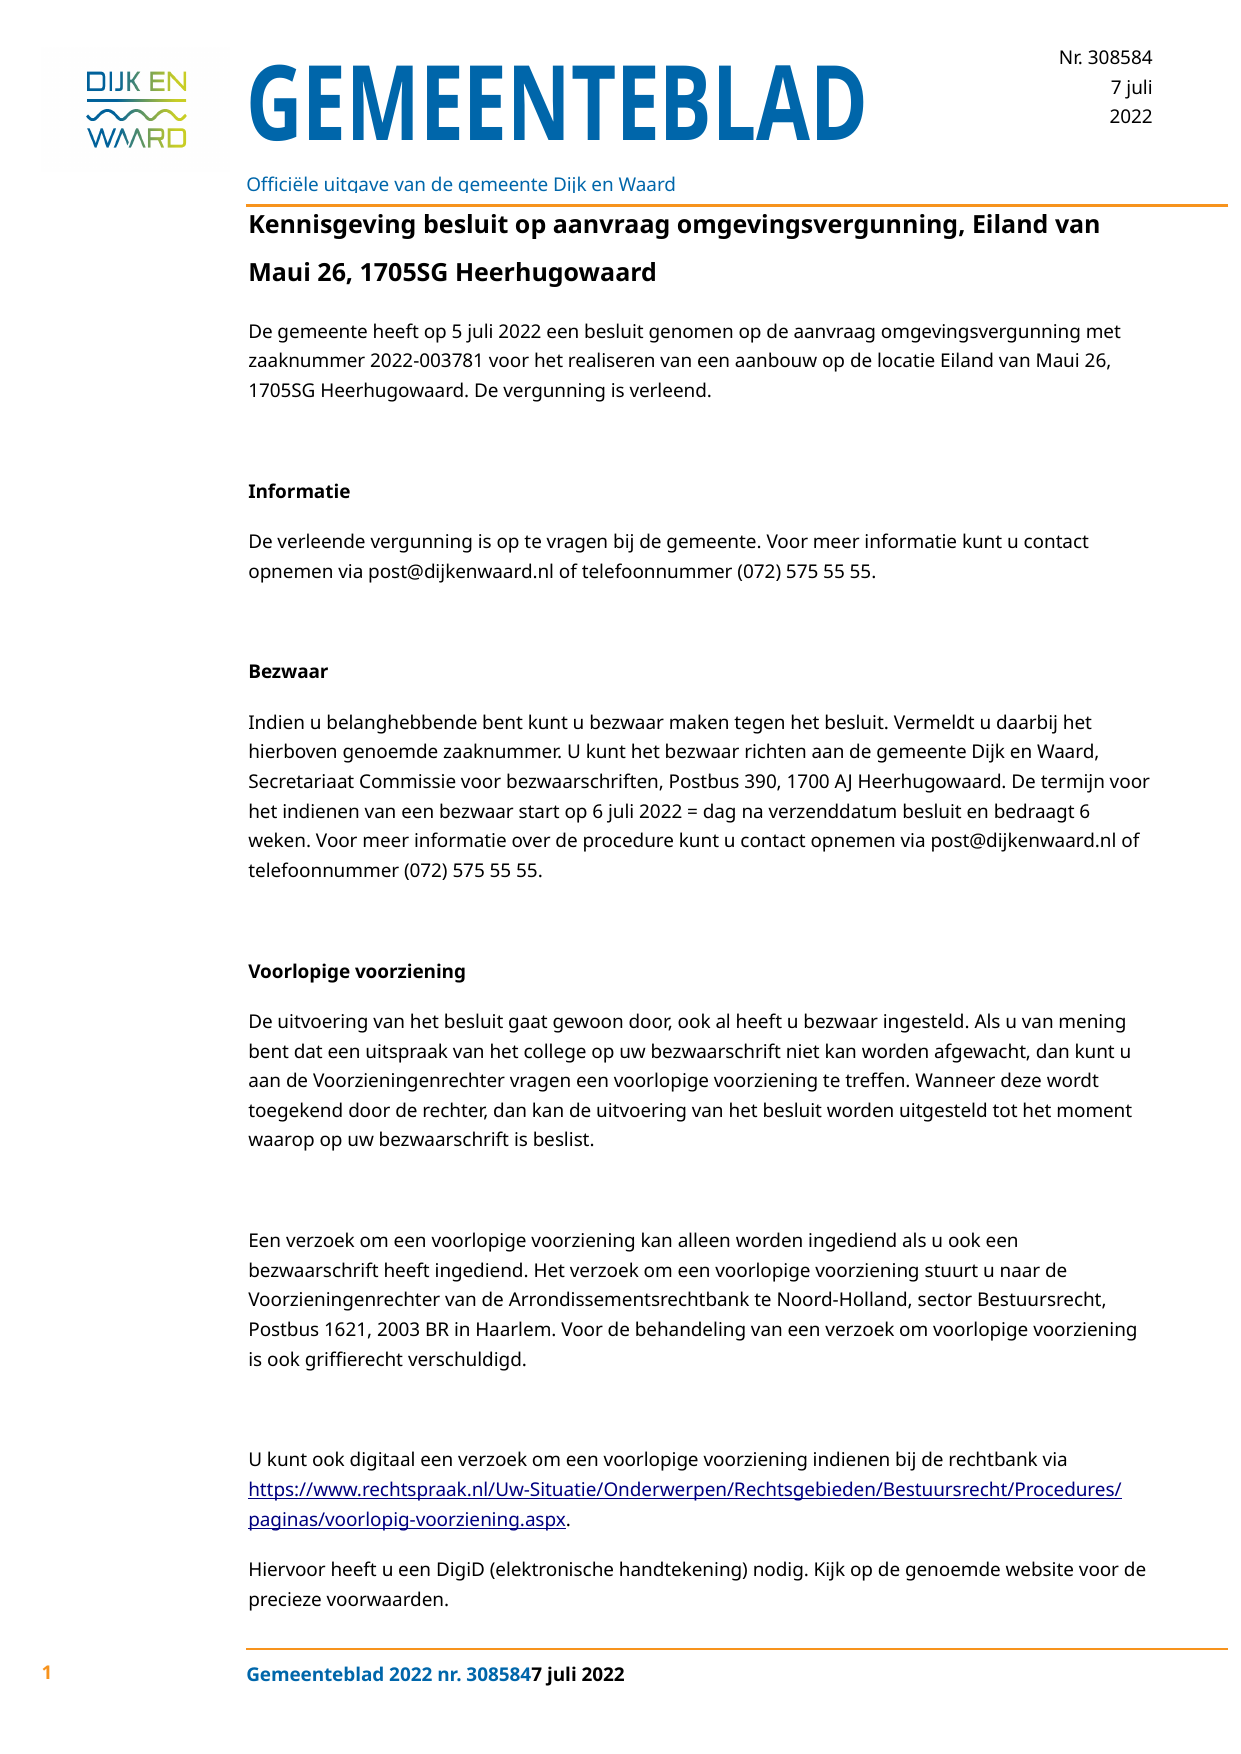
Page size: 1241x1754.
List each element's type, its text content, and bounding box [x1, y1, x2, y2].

text Hiervoor heeft u een DigiD (elektronische handtekening) nodig. Kijk op de genoemde website voor de precieze voorwaarden. [248, 1556, 1152, 1612]
text Kennisgeving besluit op aanvraag omgevingsvergunning, Eiland van Maui 26, 1705SG Heerhugowaard [248, 207, 1152, 288]
text De uitvoering van het besluit gaat gewoon door, ook al heeft u bezwaar ingesteld. Als u van mening bent dat een uitspraak van het college op uw bezwaarschrift niet kan worden afgewacht, dan kunt u aan de Voorzieningenrechter vragen een voorlopige voorziening te treffen. Wanneer deze wordt toegekend door de rechter, dan kan de uitvoering van het besluit worden uitgesteld tot het moment waarop op uw bezwaarschrift is beslist. [248, 1008, 1152, 1152]
text Informatie [248, 478, 1152, 504]
text Een verzoek om een voorlopige voorziening kan alleen worden ingediend als u ook een bezwaarschrift heeft ingediend. Het verzoek om een voorlopige voorziening stuurt u naar de Voorzieningenrechter van de Arrondissementsrechtbank te Noord-Holland, sector Bestuursrecht, Postbus 1621, 2003 BR in Haarlem. Voor de behandeling van een verzoek om voorlopige voorziening is ook griffierecht verschuldigd. [248, 1227, 1152, 1372]
picture [41, 47, 231, 172]
text Indien u belanghebbende bent kunt u bezwaar maken tegen het besluit. Vermeldt u daarbij het hierboven genoemde zaaknummer. U kunt het bezwaar richten aan de gemeente Dijk en Waard, Secretariaat Commissie voor bezwaarschriften, Postbus 390, 1700 AJ Heerhugowaard. De termijn voor het indienen van een bezwaar start op 6 juli 2022 = dag na verzenddatum besluit en bedraagt 6 weken. Voor meer informatie over de procedure kunt u contact opnemen via post@dijkenwaard.nl of telefoonnummer (072) 575 55 55. [248, 709, 1152, 883]
text U kunt ook digitaal een verzoek om een voorlopige voorziening indienen bij de rechtbank via https://www.rechtspraak.nl/Uw-Situatie/Onderwerpen/Rechtsgebieden/Bestuursrecht/Procedures/paginas/voorlopig-voorziening.aspx. [248, 1447, 1152, 1532]
text De gemeente heeft op 5 juli 2022 een besluit genomen op de aanvraag omgevingsvergunning met zaaknummer 2022-003781 voor het realiseren van een aanbouw op de locatie Eiland van Maui 26, 1705SG Heerhugowaard. De vergunning is verleend. [248, 318, 1152, 403]
text Bezwaar [248, 659, 1152, 684]
text De verleende vergunning is op te vragen bij de gemeente. Voor meer informatie kunt u contact opnemen via post@dijkenwaard.nl of telefoonnummer (072) 575 55 55. [248, 528, 1152, 584]
text Voorlopige voorziening [248, 958, 1152, 984]
